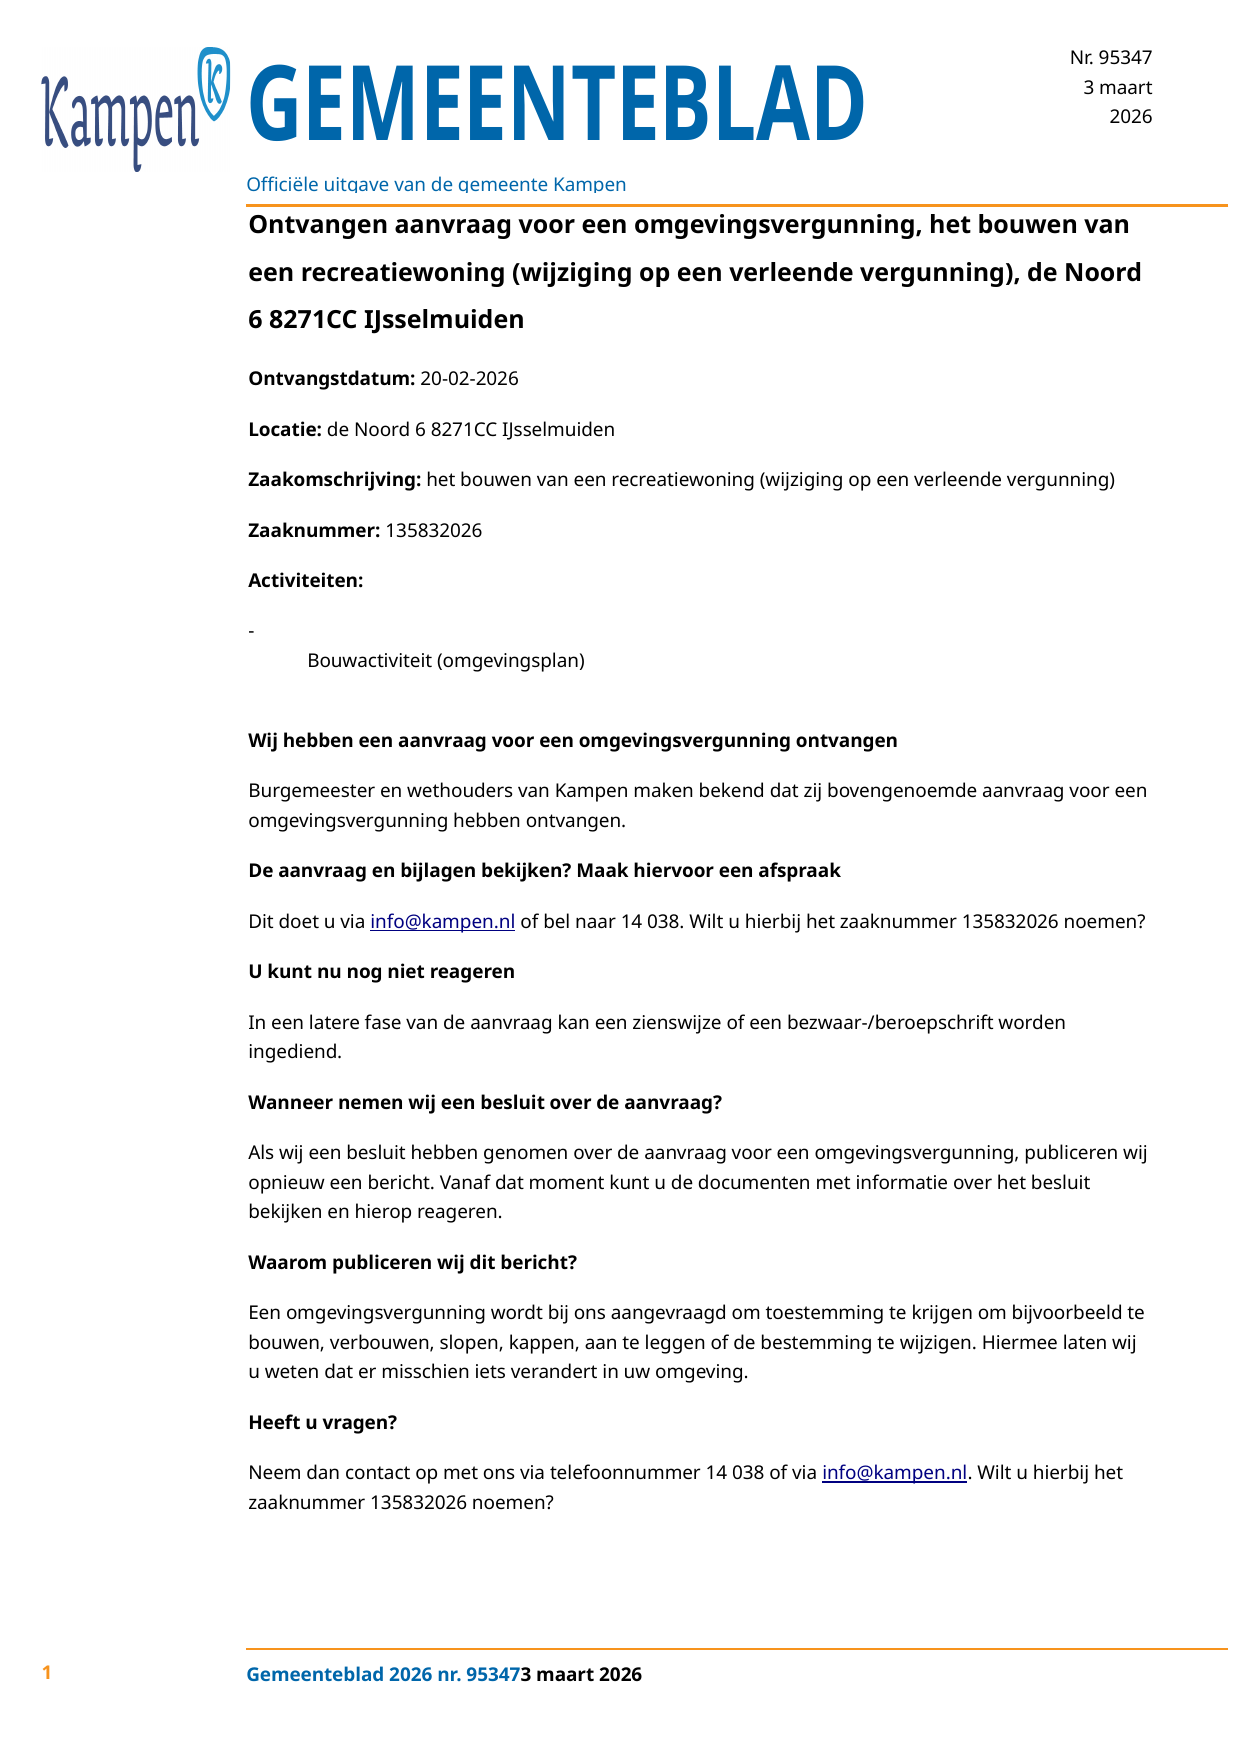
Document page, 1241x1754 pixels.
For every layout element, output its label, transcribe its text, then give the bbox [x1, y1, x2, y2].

text Als wij een besluit hebben genomen over de aanvraag voor een omgevingsvergunning, publiceren wij opnieuw een bericht. Vanaf dat moment kunt u de documenten met informatie over het besluit bekijken en hierop reageren. [248, 1139, 1152, 1224]
text Zaaknummer: 135832026 [248, 517, 1152, 542]
list Bouwactiviteit (omgevingsplan) [248, 647, 1152, 673]
text Ontvangstdatum: 20-02-2026 [248, 366, 1152, 391]
text Ontvangen aanvraag voor een omgevingsvergunning, het bouwen van een recreatiewoning (wijziging op een verleende vergunning), de Noord 6 8271CC IJsselmuiden [248, 207, 1152, 336]
text Locatie: de Noord 6 8271CC IJsselmuiden [248, 416, 1152, 442]
text Heeft u vragen? [248, 1409, 1152, 1434]
text Waarom publiceren wij dit bericht? [248, 1249, 1152, 1274]
text Activiteiten: [248, 567, 1152, 593]
picture [41, 47, 231, 172]
text Burgemeester en wethouders van Kampen maken bekend dat zij bovengenoemde aanvraag voor een omgevingsvergunning hebben ontvangen. [248, 778, 1152, 833]
text In een latere fase van de aanvraag kan een zienswijze of een bezwaar-/beroepschrift worden ingediend. [248, 1009, 1152, 1064]
text U kunt nu nog niet reageren [248, 958, 1152, 984]
text Dit doet u via info@kampen.nl of bel naar 14 038. Wilt u hierbij het zaaknummer 135832026 noemen? [248, 908, 1152, 934]
text Wanneer nemen wij een besluit over de aanvraag? [248, 1089, 1152, 1114]
text De aanvraag en bijlagen bekijken? Maak hiervoor een afspraak [248, 858, 1152, 883]
text Wij hebben een aanvraag voor een omgevingsvergunning ontvangen [248, 727, 1152, 753]
text Zaakomschrijving: het bouwen van een recreatiewoning (wijziging op een verleende vergunning) [248, 466, 1152, 492]
text Een omgevingsvergunning wordt bij ons aangevraagd om toestemming te krijgen om bijvoorbeeld te bouwen, verbouwen, slopen, kappen, aan te leggen of de bestemming te wijzigen. Hiermee laten wij u weten dat er misschien iets verandert in uw omgeving. [248, 1299, 1152, 1384]
text Neem dan contact op met ons via telefoonnummer 14 038 of via info@kampen.nl. Wilt u hierbij het zaaknummer 135832026 noemen? [248, 1459, 1152, 1514]
